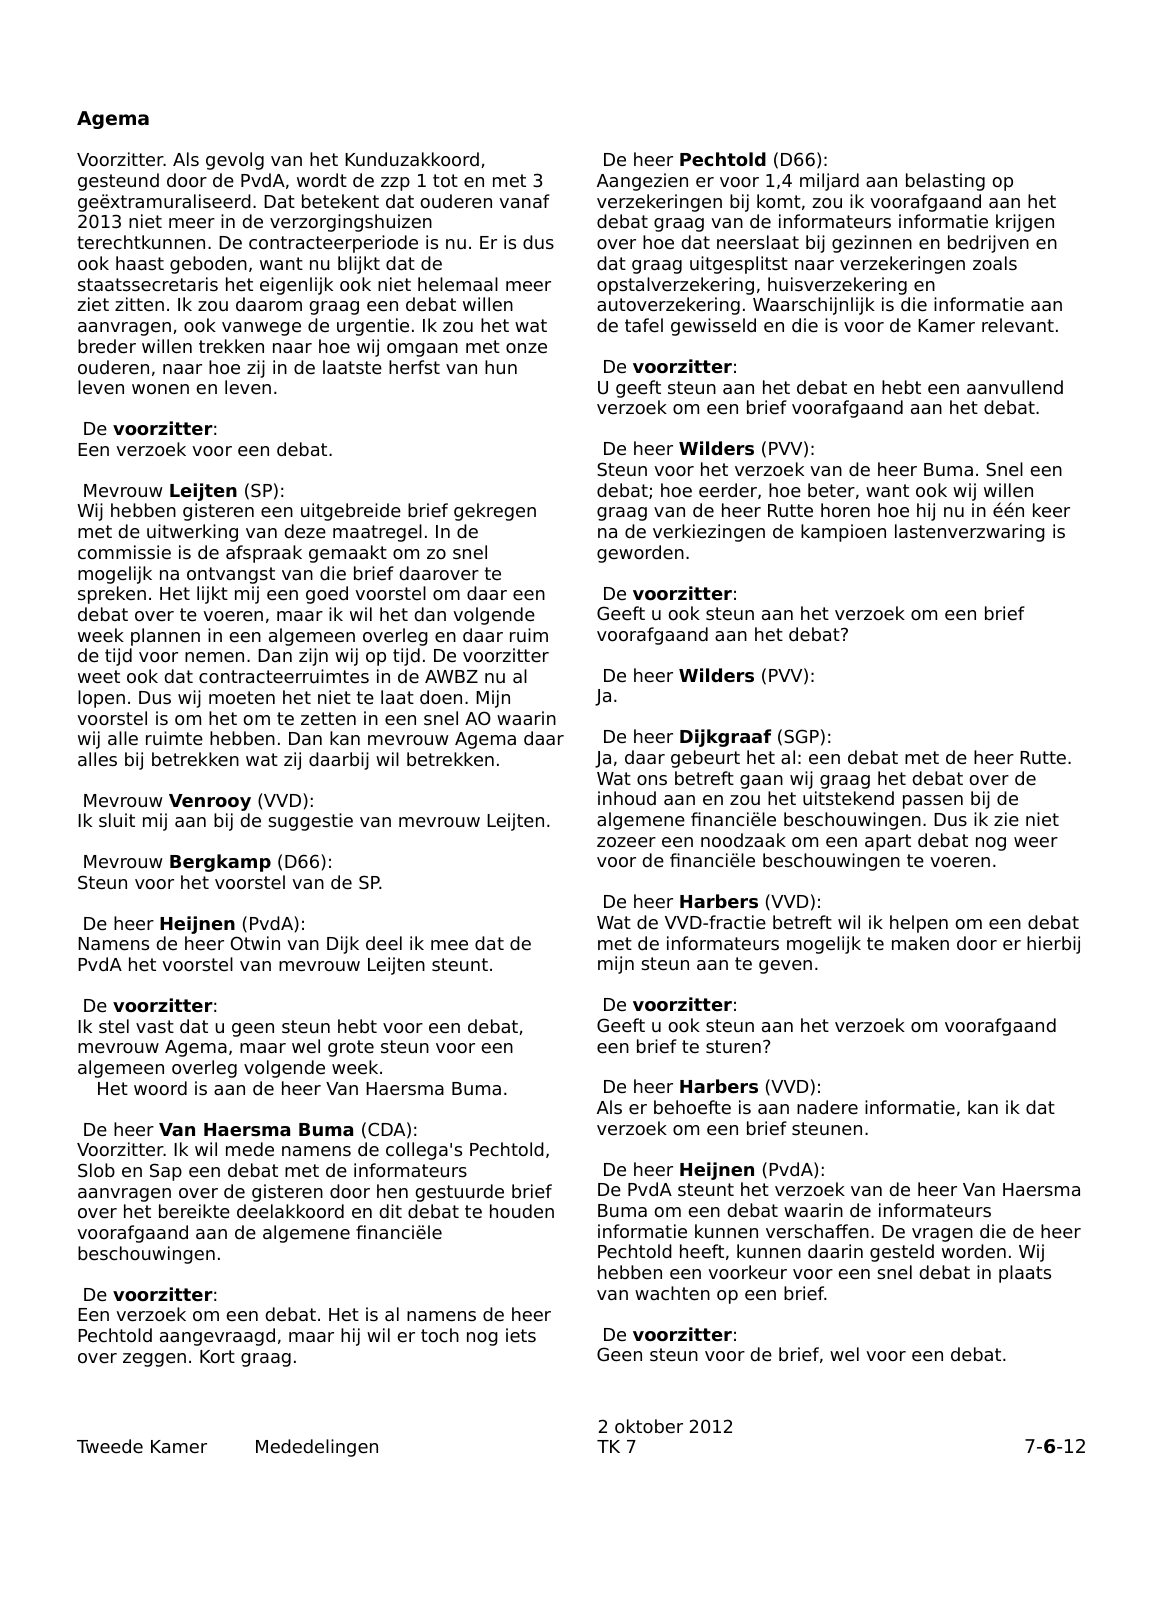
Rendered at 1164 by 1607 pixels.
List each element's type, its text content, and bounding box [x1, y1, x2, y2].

text Ja. [596, 686, 1087, 707]
text Mevrouw Leijten (SP): [77, 480, 567, 501]
text Het woord is aan de heer Van Haersma Buma. [77, 1079, 567, 1099]
text Ik sluit mij aan bij de suggestie van mevrouw Leijten. [77, 811, 567, 832]
text U geeft steun aan het debat en hebt een aanvullend verzoek om een brief voorafgaand aan het debat. [596, 377, 1087, 419]
text Voorzitter. Ik wil mede namens de collega's Pechtold, Slob en Sap een debat met de informateurs aanvragen over de gisteren door hen gestuurde brief over het bereikte deelakkoord en dit debat te houden voorafgaand aan de algemene financiële beschouwingen. [77, 1140, 567, 1264]
text De voorzitter: [596, 995, 1087, 1016]
text Als er behoefte is aan nadere informatie, kan ik dat verzoek om een brief steunen. [596, 1098, 1087, 1139]
text Een verzoek voor een debat. [77, 440, 567, 460]
text Mevrouw Venrooy (VVD): [77, 791, 567, 811]
text De voorzitter: [596, 583, 1087, 604]
text De voorzitter: [77, 996, 567, 1016]
text De voorzitter: [77, 419, 567, 440]
text Ja, daar gebeurt het al: een debat met de heer Rutte. Wat ons betreft gaan wij graag het debat over de inhoud aan en zou het uitstekend passen bij de algemene financiële beschouwingen. Dus ik zie niet zozeer een noodzaak om een apart debat nog weer voor de financiële beschouwingen te voeren. [596, 748, 1087, 872]
text Steun voor het voorstel van de SP. [77, 873, 567, 893]
text De heer Harbers (VVD): [596, 1077, 1087, 1098]
text Een verzoek om een debat. Het is al namens de heer Pechtold aangevraagd, maar hij wil er toch nog iets over zeggen. Kort graag. [77, 1305, 567, 1367]
text De heer Heijnen (PvdA): [77, 913, 567, 934]
text Steun voor het verzoek van de heer Buma. Snel een debat; hoe eerder, hoe beter, want ook wij willen graag van de heer Rutte horen hoe hij nu in één keer na de verkiezingen de kampioen lastenverzwaring is geworden. [596, 460, 1087, 563]
text Aangezien er voor 1,4 miljard aan belasting op verzekeringen bij komt, zou ik voorafgaand aan het debat graag van de informateurs informatie krijgen over hoe dat neerslaat bij gezinnen en bedrijven en dat graag uitgesplitst naar verzekeringen zoals opstalverzekering, huisverzekering en autoverzekering. Waarschijnlijk is die informatie aan de tafel gewisseld en die is voor de Kamer relevant. [596, 171, 1087, 337]
text Geeft u ook steun aan het verzoek om voorafgaand een brief te sturen? [596, 1016, 1087, 1057]
text De heer Dijkgraaf (SGP): [596, 727, 1087, 748]
text Ik stel vast dat u geen steun hebt voor een debat, mevrouw Agema, maar wel grote steun voor een algemeen overleg volgende week. [77, 1016, 567, 1079]
text De heer Heijnen (PvdA): [596, 1159, 1087, 1180]
text De voorzitter: [596, 357, 1087, 377]
text De heer Harbers (VVD): [596, 892, 1087, 913]
text De voorzitter: [77, 1284, 567, 1305]
text De heer Wilders (PVV): [596, 439, 1087, 460]
text Geeft u ook steun aan het verzoek om een brief voorafgaand aan het debat? [596, 604, 1087, 646]
text De heer Wilders (PVV): [596, 666, 1087, 686]
text De PvdA steunt het verzoek van de heer Van Haersma Buma om een debat waarin de informateurs informatie kunnen verschaffen. De vragen die de heer Pechtold heeft, kunnen daarin gesteld worden. Wij hebben een voorkeur voor een snel debat in plaats van wachten op een brief. [596, 1180, 1087, 1304]
text De heer Pechtold (D66): [596, 150, 1087, 171]
text Voorzitter. Als gevolg van het Kunduzakkoord, gesteund door de PvdA, wordt de zzp 1 tot en met 3 geëxtramuraliseerd. Dat betekent dat ouderen vanaf 2013 niet meer in de verzorgingshuizen terechtkunnen. De contracteerperiode is nu. Er is dus ook haast geboden, want nu blijkt dat de staatssecretaris het eigenlijk ook niet helemaal meer ziet zitten. Ik zou daarom graag een debat willen aanvragen, ook vanwege de urgentie. Ik zou het wat breder willen trekken naar hoe wij omgaan met onze ouderen, naar hoe zij in de laatste herfst van hun leven wonen en leven. [77, 150, 567, 399]
text De voorzitter: [596, 1324, 1087, 1345]
text Mevrouw Bergkamp (D66): [77, 852, 567, 873]
text Wat de VVD-fractie betreft wil ik helpen om een debat met de informateurs mogelijk te maken door er hierbij mijn steun aan te geven. [596, 913, 1087, 975]
text Wij hebben gisteren een uitgebreide brief gekregen met de uitwerking van deze maatregel. In de commissie is de afspraak gemaakt om zo snel mogelijk na ontvangst van die brief daarover te spreken. Het lijkt mij een goed voorstel om daar een debat over te voeren, maar ik wil het dan volgende week plannen in een algemeen overleg en daar ruim de tijd voor nemen. Dan zijn wij op tijd. De voorzitter weet ook dat contracteerruimtes in de AWBZ nu al lopen. Dus wij moeten het niet te laat doen. Mijn voorstel is om het om te zetten in een snel AO waarin wij alle ruimte hebben. Dan kan mevrouw Agema daar alles bij betrekken wat zij daarbij wil betrekken. [77, 501, 567, 771]
text De heer Van Haersma Buma (CDA): [77, 1119, 567, 1140]
text Geen steun voor de brief, wel voor een debat. [596, 1345, 1087, 1366]
text Namens de heer Otwin van Dijk deel ik mee dat de PvdA het voorstel van mevrouw Leijten steunt. [77, 934, 567, 976]
